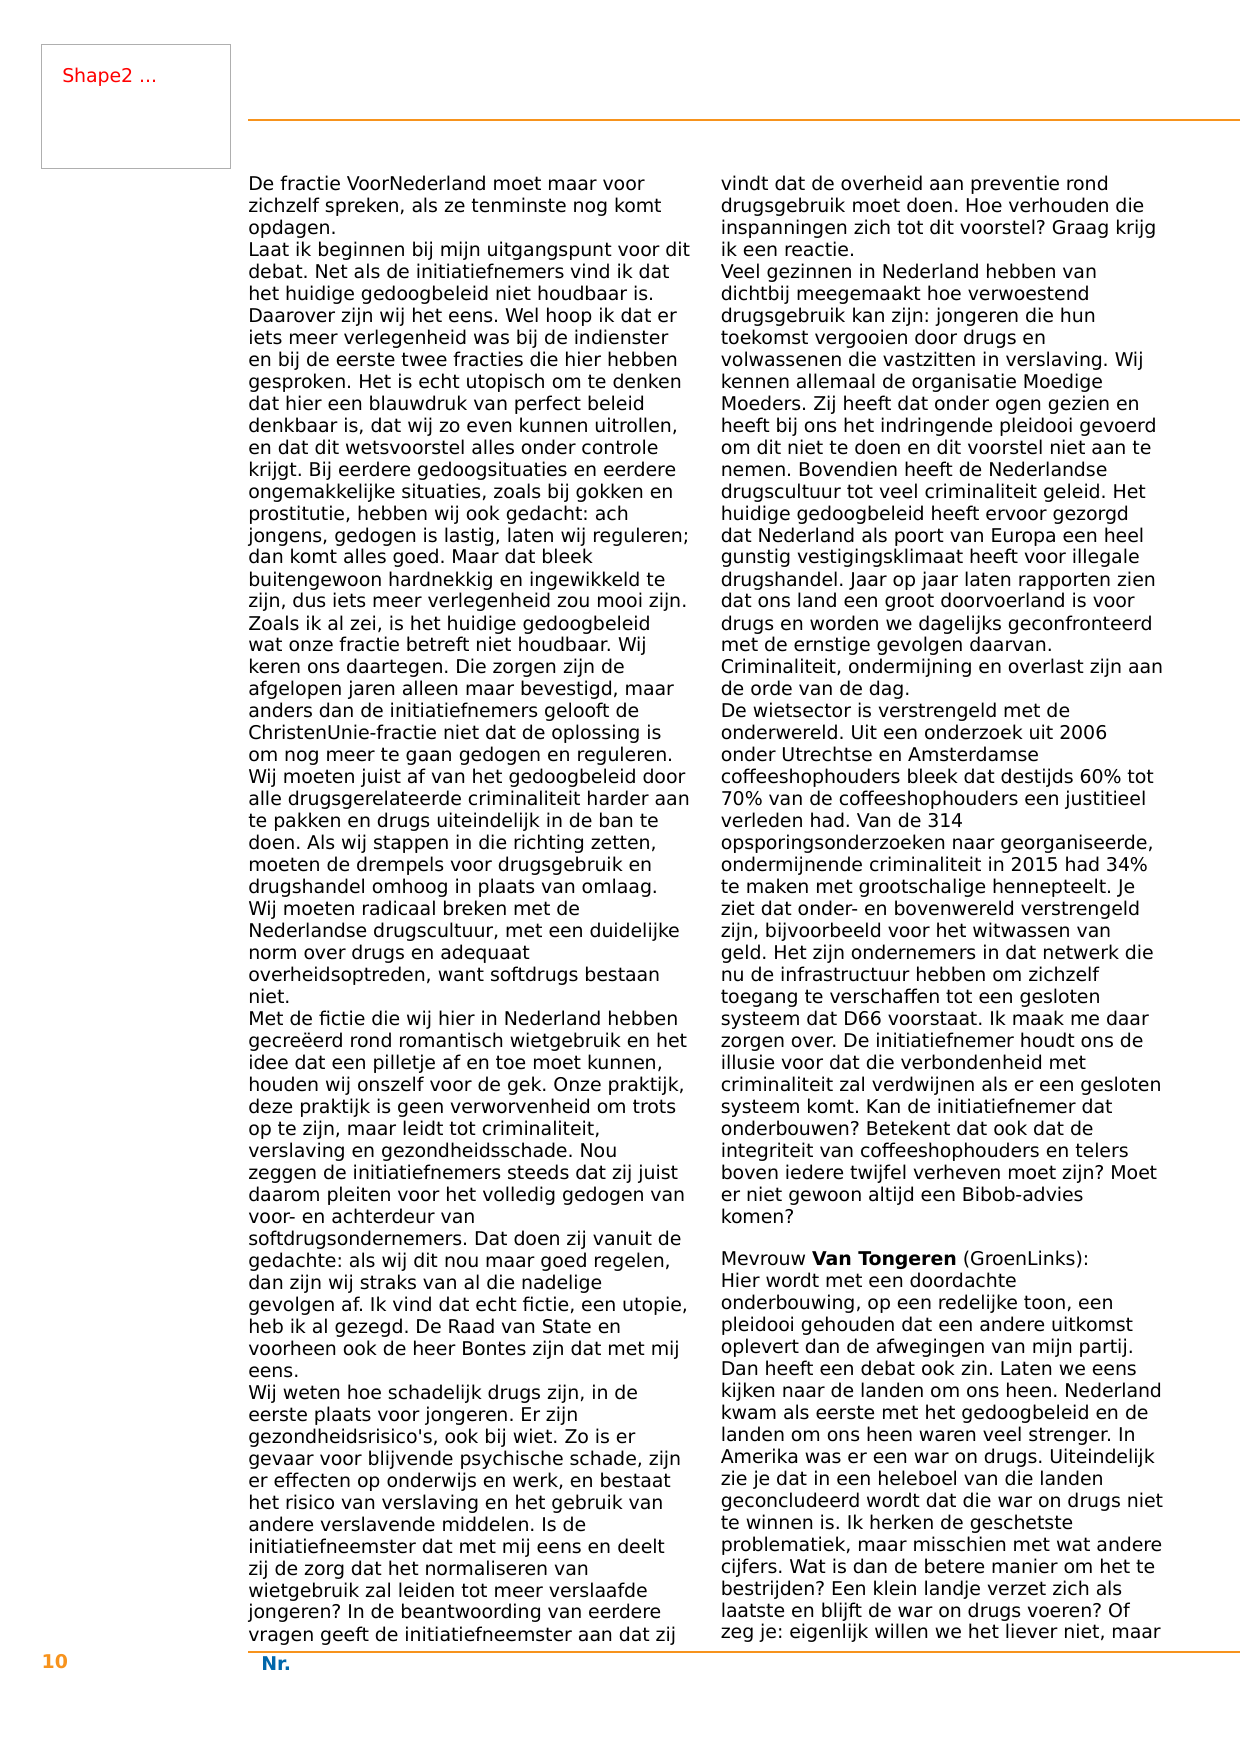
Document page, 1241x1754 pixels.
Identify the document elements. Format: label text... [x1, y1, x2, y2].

text vindt dat de overheid aan preventie rond drugsgebruik moet doen. Hoe verhouden die inspanningen zich tot dit voorstel? Graag krijg ik een reactie. [721, 173, 1163, 261]
text Wij weten hoe schadelijk drugs zijn, in de eerste plaats voor jongeren. Er zijn gezondheidsrisico's, ook bij wiet. Zo is er gevaar voor blijvende psychische schade, zijn er effecten op onderwijs en werk, en bestaat het risico van verslaving en het gebruik van andere verslavende middelen. Is de initiatiefneemster dat met mij eens en deelt zij de zorg dat het normaliseren van wietgebruik zal leiden tot meer verslaafde jongeren? In de beantwoording van eerdere vragen geeft de initiatiefneemster aan dat zij [248, 1382, 691, 1645]
text De wietsector is verstrengeld met de onderwereld. Uit een onderzoek uit 2006 onder Utrechtse en Amsterdamse coffeeshophouders bleek dat destijds 60% tot 70% van de coffeeshophouders een justitieel verleden had. Van de 314 opsporingsonderzoeken naar georganiseerde, ondermijnende criminaliteit in 2015 had 34% te maken met grootschalige hennepteelt. Je ziet dat onder- en bovenwereld verstrengeld zijn, bijvoorbeeld voor het witwassen van geld. Het zijn ondernemers in dat netwerk die nu de infrastructuur hebben om zichzelf toegang te verschaffen tot een gesloten systeem dat D66 voorstaat. Ik maak me daar zorgen over. De initiatiefnemer houdt ons de illusie voor dat die verbondenheid met criminaliteit zal verdwijnen als er een gesloten systeem komt. Kan de initiatiefnemer dat onderbouwen? Betekent dat ook dat de integriteit van coffeeshophouders en telers boven iedere twijfel verheven moet zijn? Moet er niet gewoon altijd een Bibob-advies komen? [721, 700, 1163, 1228]
text Mevrouw Van Tongeren (GroenLinks): [721, 1248, 1163, 1270]
text Hier wordt met een doordachte onderbouwing, op een redelijke toon, een pleidooi gehouden dat een andere uitkomst oplevert dan de afwegingen van mijn partij. Dan heeft een debat ook zin. Laten we eens kijken naar de landen om ons heen. Nederland kwam als eerste met het gedoogbeleid en de landen om ons heen waren veel strenger. In Amerika was er een war on drugs. Uiteindelijk zie je dat in een heleboel van die landen geconcludeerd wordt dat die war on drugs niet te winnen is. Ik herken de geschetste problematiek, maar misschien met wat andere cijfers. Wat is dan de betere manier om het te bestrijden? Een klein landje verzet zich als laatste en blijft de war on drugs voeren? Of zeg je: eigenlijk willen we het liever niet, maar [721, 1270, 1163, 1643]
text Zoals ik al zei, is het huidige gedoogbeleid wat onze fractie betreft niet houdbaar. Wij keren ons daartegen. Die zorgen zijn de afgelopen jaren alleen maar bevestigd, maar anders dan de initiatiefnemers gelooft de ChristenUnie-fractie niet dat de oplossing is om nog meer te gaan gedogen en reguleren. Wij moeten juist af van het gedoogbeleid door alle drugsgerelateerde criminaliteit harder aan te pakken en drugs uiteindelijk in de ban te doen. Als wij stappen in die richting zetten, moeten de drempels voor drugsgebruik en drugshandel omhoog in plaats van omlaag. Wij moeten radicaal breken met de Nederlandse drugscultuur, met een duidelijke norm over drugs en adequaat overheidsoptreden, want softdrugs bestaan niet. [248, 612, 691, 1008]
text De fractie VoorNederland moet maar voor zichzelf spreken, als ze tenminste nog komt opdagen. [248, 173, 691, 239]
text Veel gezinnen in Nederland hebben van dichtbij meegemaakt hoe verwoestend drugsgebruik kan zijn: jongeren die hun toekomst vergooien door drugs en volwassenen die vastzitten in verslaving. Wij kennen allemaal de organisatie Moedige Moeders. Zij heeft dat onder ogen gezien en heeft bij ons het indringende pleidooi gevoerd om dit niet te doen en dit voorstel niet aan te nemen. Bovendien heeft de Nederlandse drugscultuur tot veel criminaliteit geleid. Het huidige gedoogbeleid heeft ervoor gezorgd dat Nederland als poort van Europa een heel gunstig vestigingsklimaat heeft voor illegale drugshandel. Jaar op jaar laten rapporten zien dat ons land een groot doorvoerland is voor drugs en worden we dagelijks geconfronteerd met de ernstige gevolgen daarvan. Criminaliteit, ondermijning en overlast zijn aan de orde van de dag. [721, 261, 1163, 700]
text Laat ik beginnen bij mijn uitgangspunt voor dit debat. Net als de initiatiefnemers vind ik dat het huidige gedoogbeleid niet houdbaar is. Daarover zijn wij het eens. Wel hoop ik dat er iets meer verlegenheid was bij de indienster en bij de eerste twee fracties die hier hebben gesproken. Het is echt utopisch om te denken dat hier een blauwdruk van perfect beleid denkbaar is, dat wij zo even kunnen uitrollen, en dat dit wetsvoorstel alles onder controle krijgt. Bij eerdere gedoogsituaties en eerdere ongemakkelijke situaties, zoals bij gokken en prostitutie, hebben wij ook gedacht: ach jongens, gedogen is lastig, laten wij reguleren; dan komt alles goed. Maar dat bleek buitengewoon hardnekkig en ingewikkeld te zijn, dus iets meer verlegenheid zou mooi zijn. [248, 239, 691, 612]
text Met de fictie die wij hier in Nederland hebben gecreëerd rond romantisch wietgebruik en het idee dat een pilletje af en toe moet kunnen, houden wij onszelf voor de gek. Onze praktijk, deze praktijk is geen verworvenheid om trots op te zijn, maar leidt tot criminaliteit, verslaving en gezondheidsschade. Nou zeggen de initiatiefnemers steeds dat zij juist daarom pleiten voor het volledig gedogen van voor- en achterdeur van softdrugsondernemers. Dat doen zij vanuit de gedachte: als wij dit nou maar goed regelen, dan zijn wij straks van al die nadelige gevolgen af. Ik vind dat echt fictie, een utopie, heb ik al gezegd. De Raad van State en voorheen ook de heer Bontes zijn dat met mij eens. [248, 1008, 691, 1382]
